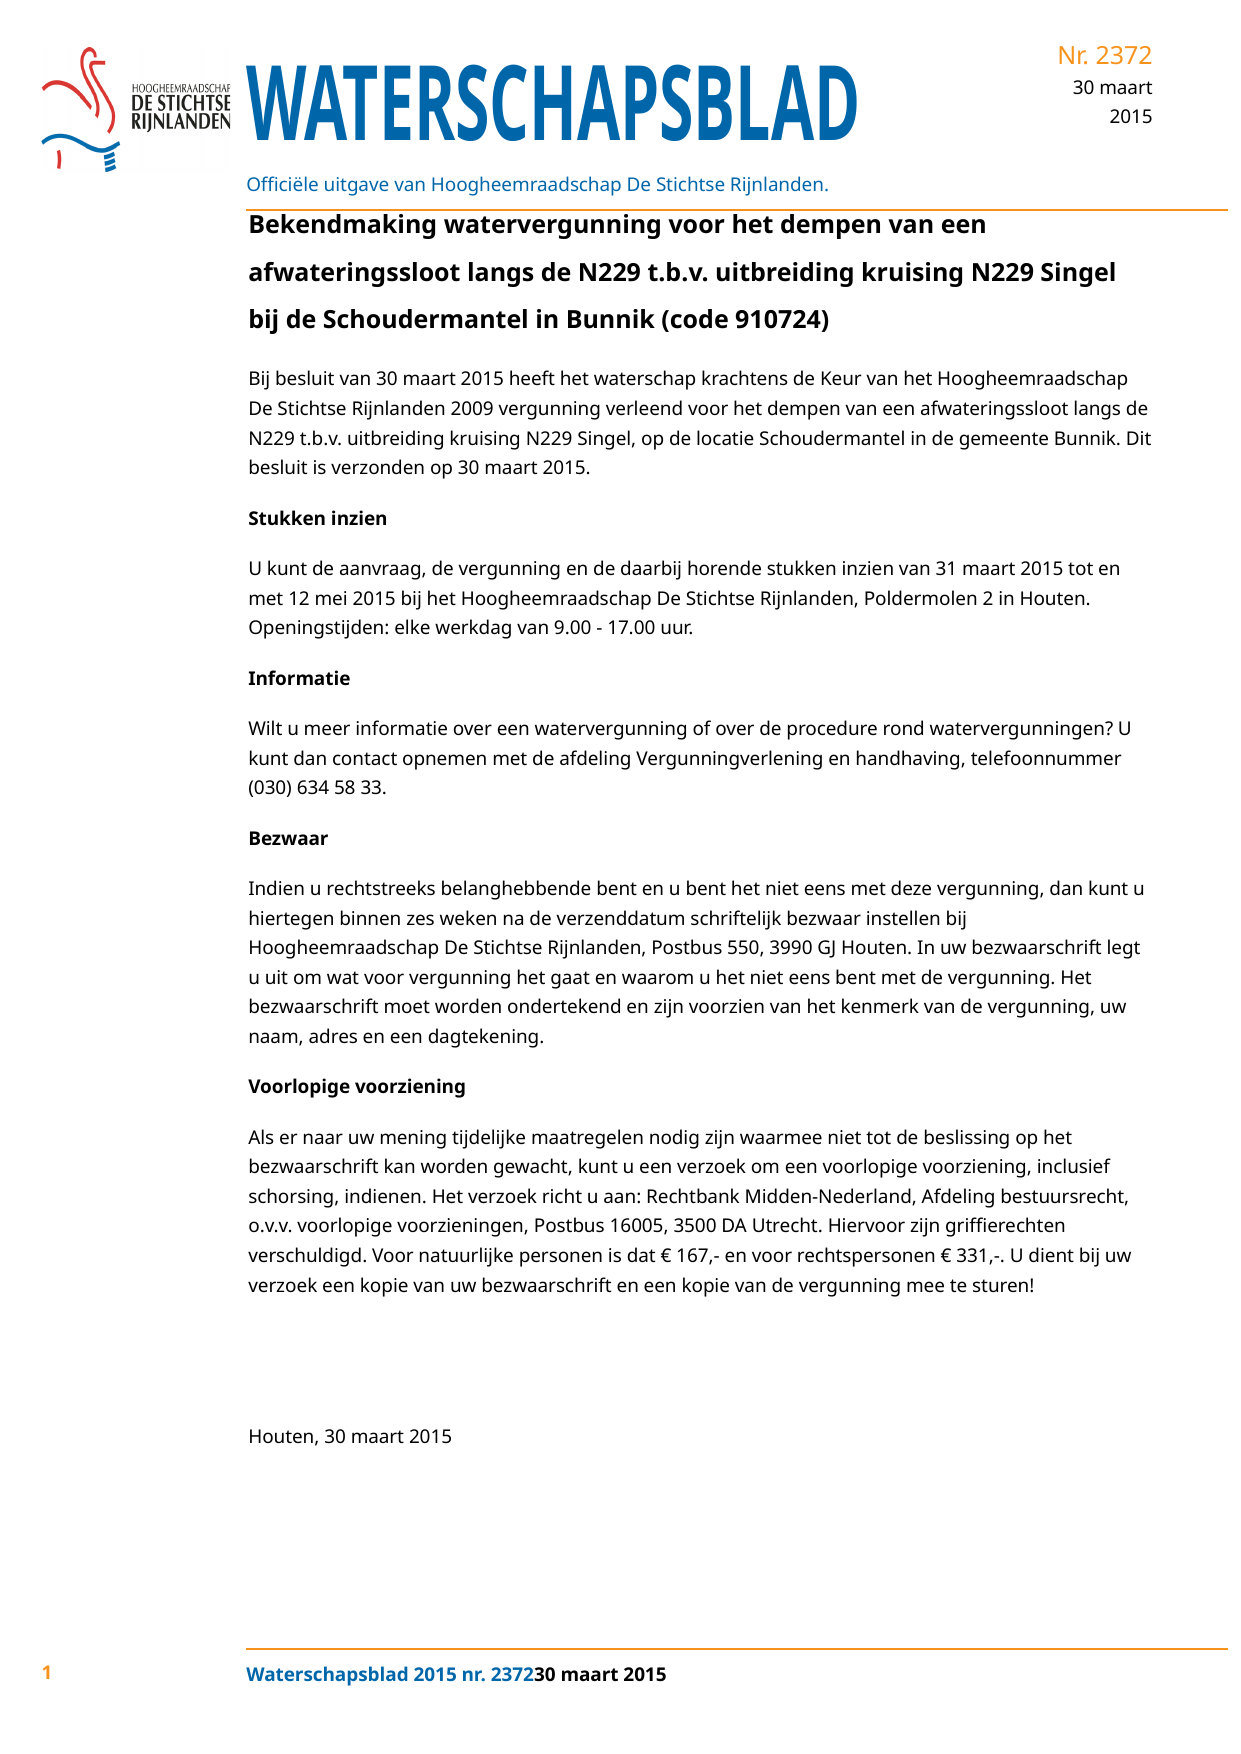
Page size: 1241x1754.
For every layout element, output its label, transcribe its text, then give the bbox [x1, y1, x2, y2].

text Voorlopige voorziening [248, 1073, 1152, 1099]
text Stukken inzien [248, 505, 1152, 530]
picture [41, 47, 231, 172]
text U kunt de aanvraag, de vergunning en de daarbij horende stukken inzien van 31 maart 2015 tot en met 12 mei 2015 bij het Hoogheemraadschap De Stichtse Rijnlanden, Poldermolen 2 in Houten. Openingstijden: elke werkdag van 9.00 - 17.00 uur. [248, 555, 1152, 640]
text Indien u rechtstreeks belanghebbende bent en u bent het niet eens met deze vergunning, dan kunt u hiertegen binnen zes weken na de verzenddatum schriftelijk bezwaar instellen bij Hoogheemraadschap De Stichtse Rijnlanden, Postbus 550, 3990 GJ Houten. In uw bezwaarschrift legt u uit om wat voor vergunning het gaat en waarom u het niet eens bent met de vergunning. Het bezwaarschrift moet worden ondertekend en zijn voorzien van het kenmerk van de vergunning, uw naam, adres en een dagtekening. [248, 875, 1152, 1049]
text Bekendmaking watervergunning voor het dempen van een afwateringssloot langs de N229 t.b.v. uitbreiding kruising N229 Singel bij de Schoudermantel in Bunnik (code 910724) [248, 211, 1152, 336]
text Bij besluit van 30 maart 2015 heeft het waterschap krachtens de Keur van het Hoogheemraadschap De Stichtse Rijnlanden 2009 vergunning verleend voor het dempen van een afwateringssloot langs de N229 t.b.v. uitbreiding kruising N229 Singel, op de locatie Schoudermantel in de gemeente Bunnik. Dit besluit is verzonden op 30 maart 2015. [248, 366, 1152, 480]
text Als er naar uw mening tijdelijke maatregelen nodig zijn waarmee niet tot de beslissing op het bezwaarschrift kan worden gewacht, kunt u een verzoek om een voorlopige voorziening, inclusief schorsing, indienen. Het verzoek richt u aan: Rechtbank Midden-Nederland, Afdeling bestuursrecht, o.v.v. voorlopige voorzieningen, Postbus 16005, 3500 DA Utrecht. Hiervoor zijn griffierechten verschuldigd. Voor natuurlijke personen is dat € 167,- en voor rechtspersonen € 331,-. U dient bij uw verzoek een kopie van uw bezwaarschrift en een kopie van de vergunning mee te sturen! [248, 1124, 1152, 1297]
text Informatie [248, 665, 1152, 690]
text Houten, 30 maart 2015 [248, 1423, 1152, 1449]
text Wilt u meer informatie over een watervergunning of over de procedure rond watervergunningen? U kunt dan contact opnemen met de afdeling Vergunningverlening en handhaving, telefoonnummer (030) 634 58 33. [248, 715, 1152, 800]
text Bezwaar [248, 825, 1152, 850]
